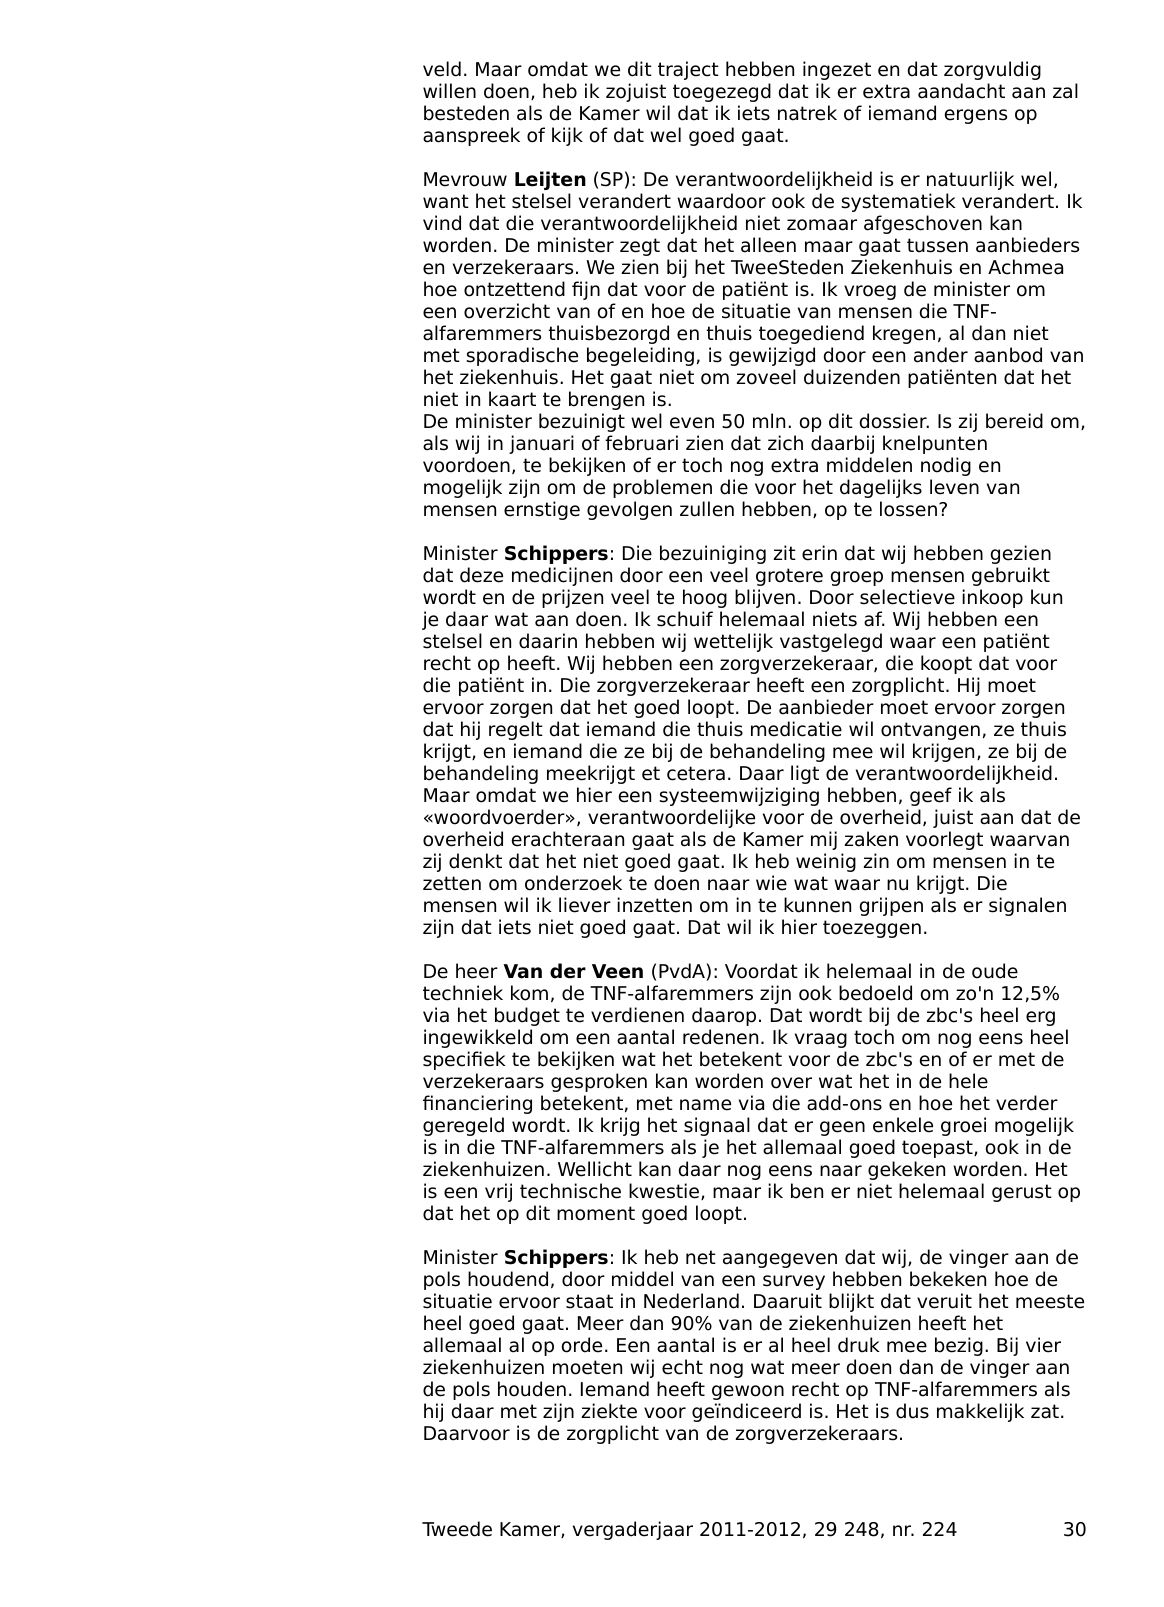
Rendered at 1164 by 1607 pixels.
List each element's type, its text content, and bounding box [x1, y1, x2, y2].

text Mevrouw Leijten (SP): De verantwoordelijkheid is er natuurlijk wel, want het stelsel verandert waardoor ook de systematiek verandert. Ik vind dat die verantwoordelijkheid niet zomaar afgeschoven kan worden. De minister zegt dat het alleen maar gaat tussen aanbieders en verzekeraars. We zien bij het TweeSteden Ziekenhuis en Achmea hoe ontzettend fijn dat voor de patiënt is. Ik vroeg de minister om een overzicht van of en hoe de situatie van mensen die TNF-alfaremmers thuisbezorgd en thuis toegediend kregen, al dan niet met sporadische begeleiding, is gewijzigd door een ander aanbod van het ziekenhuis. Het gaat niet om zoveel duizenden patiënten dat het niet in kaart te brengen is. [422, 169, 1087, 411]
text veld. Maar omdat we dit traject hebben ingezet en dat zorgvuldig willen doen, heb ik zojuist toegezegd dat ik er extra aandacht aan zal besteden als de Kamer wil dat ik iets natrek of iemand ergens op aanspreek of kijk of dat wel goed gaat. [422, 59, 1087, 147]
text Minister Schippers: Die bezuiniging zit erin dat wij hebben gezien dat deze medicijnen door een veel grotere groep mensen gebruikt wordt en de prijzen veel te hoog blijven. Door selectieve inkoop kun je daar wat aan doen. Ik schuif helemaal niets af. Wij hebben een stelsel en daarin hebben wij wettelijk vastgelegd waar een patiënt recht op heeft. Wij hebben een zorgverzekeraar, die koopt dat voor die patiënt in. Die zorgverzekeraar heeft een zorgplicht. Hij moet ervoor zorgen dat het goed loopt. De aanbieder moet ervoor zorgen dat hij regelt dat iemand die thuis medicatie wil ontvangen, ze thuis krijgt, en iemand die ze bij de behandeling mee wil krijgen, ze bij de behandeling meekrijgt et cetera. Daar ligt de verantwoordelijkheid. Maar omdat we hier een systeemwijziging hebben, geef ik als «woordvoerder», verantwoordelijke voor de overheid, juist aan dat de overheid erachteraan gaat als de Kamer mij zaken voorlegt waarvan zij denkt dat het niet goed gaat. Ik heb weinig zin om mensen in te zetten om onderzoek te doen naar wie wat waar nu krijgt. Die mensen wil ik liever inzetten om in te kunnen grijpen als er signalen zijn dat iets niet goed gaat. Dat wil ik hier toezeggen. [422, 543, 1087, 939]
text De heer Van der Veen (PvdA): Voordat ik helemaal in de oude techniek kom, de TNF-alfaremmers zijn ook bedoeld om zo'n 12,5% via het budget te verdienen daarop. Dat wordt bij de zbc's heel erg ingewikkeld om een aantal redenen. Ik vraag toch om nog eens heel specifiek te bekijken wat het betekent voor de zbc's en of er met de verzekeraars gesproken kan worden over wat het in de hele financiering betekent, met name via die add-ons en hoe het verder geregeld wordt. Ik krijg het signaal dat er geen enkele groei mogelijk is in die TNF-alfaremmers als je het allemaal goed toepast, ook in de ziekenhuizen. Wellicht kan daar nog eens naar gekeken worden. Het is een vrij technische kwestie, maar ik ben er niet helemaal gerust op dat het op dit moment goed loopt. [422, 961, 1087, 1224]
text Minister Schippers: Ik heb net aangegeven dat wij, de vinger aan de pols houdend, door middel van een survey hebben bekeken hoe de situatie ervoor staat in Nederland. Daaruit blijkt dat veruit het meeste heel goed gaat. Meer dan 90% van de ziekenhuizen heeft het allemaal al op orde. Een aantal is er al heel druk mee bezig. Bij vier ziekenhuizen moeten wij echt nog wat meer doen dan de vinger aan de pols houden. Iemand heeft gewoon recht op TNF-alfaremmers als hij daar met zijn ziekte voor geïndiceerd is. Het is dus makkelijk zat. Daarvoor is de zorgplicht van de zorgverzekeraars. [422, 1247, 1087, 1444]
text De minister bezuinigt wel even 50 mln. op dit dossier. Is zij bereid om, als wij in januari of februari zien dat zich daarbij knelpunten voordoen, te bekijken of er toch nog extra middelen nodig en mogelijk zijn om de problemen die voor het dagelijks leven van mensen ernstige gevolgen zullen hebben, op te lossen? [422, 411, 1087, 521]
